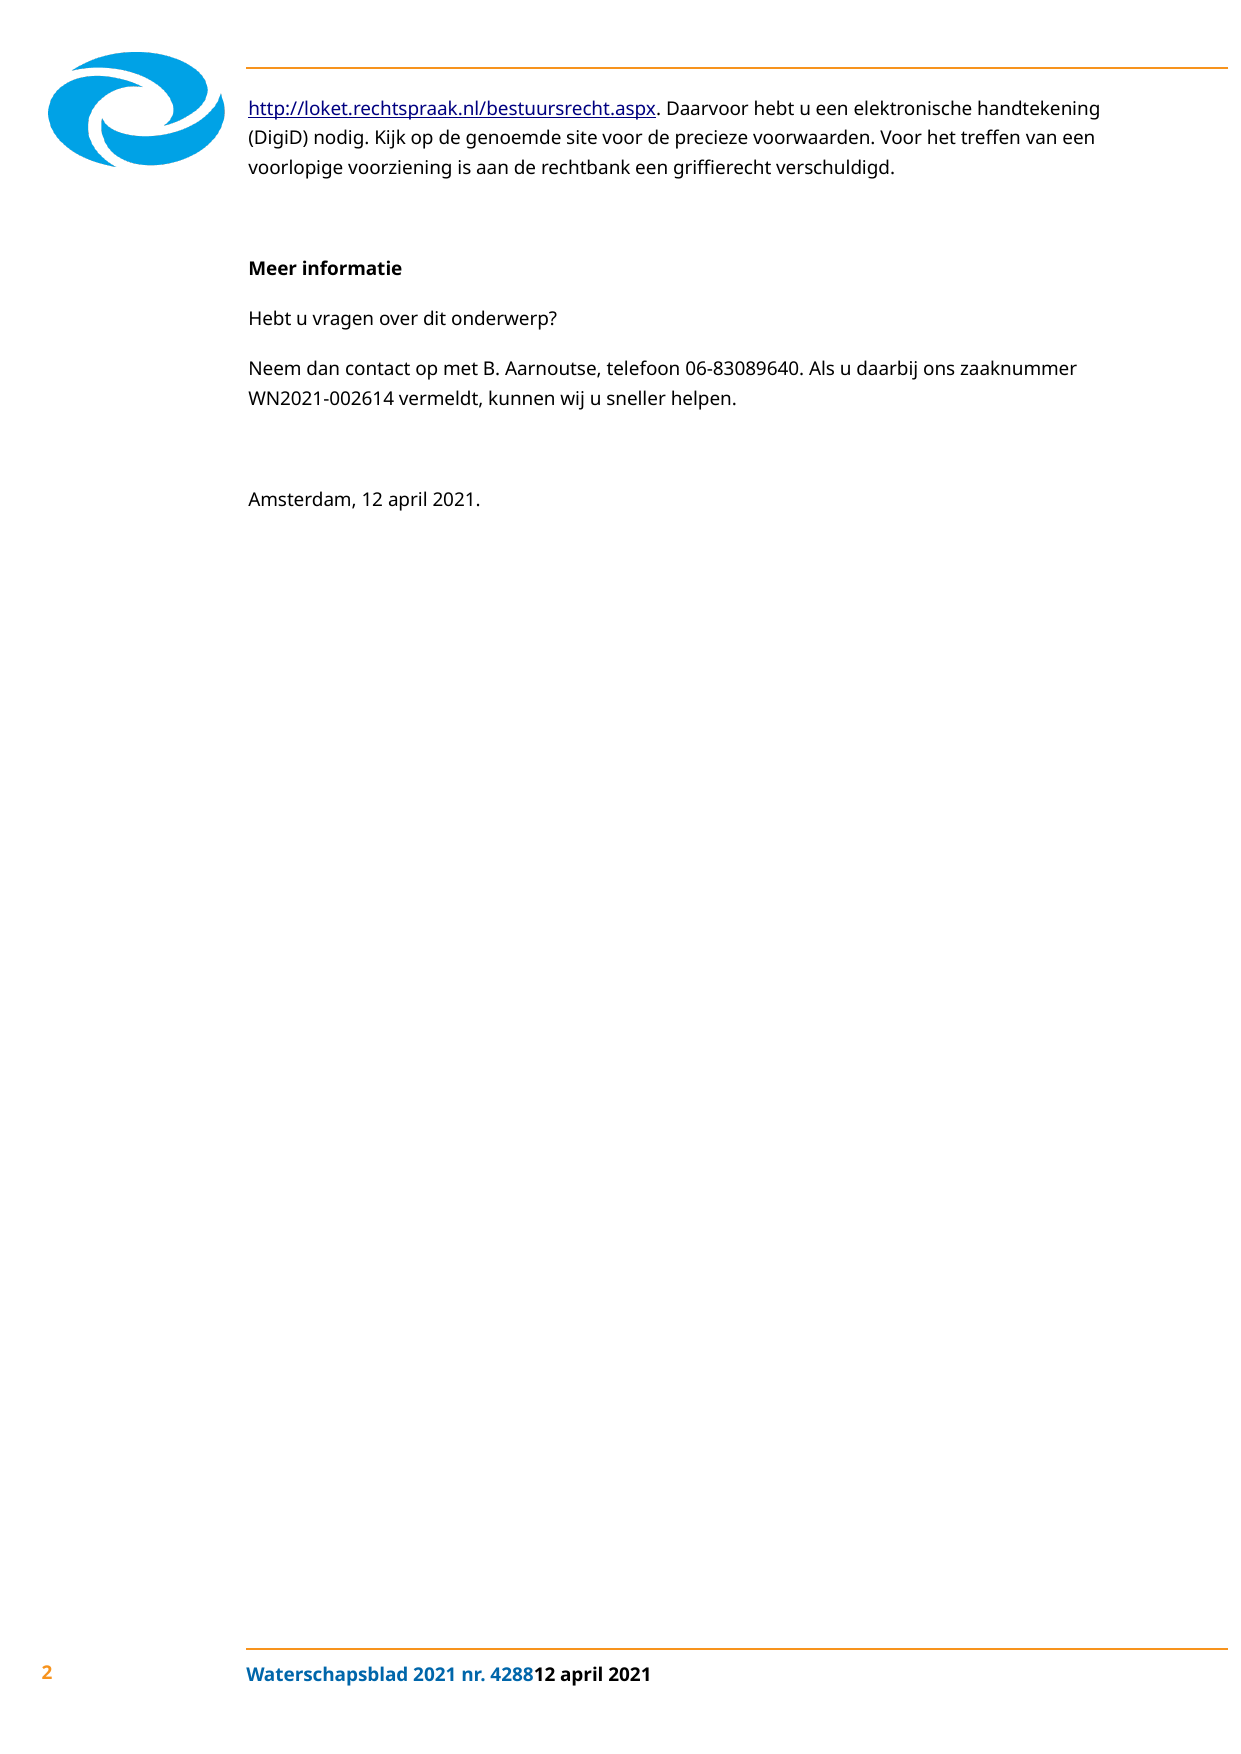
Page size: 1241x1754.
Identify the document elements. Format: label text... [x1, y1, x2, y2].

text Amsterdam, 12 april 2021. [248, 486, 1152, 512]
text Hebt u vragen over dit onderwerp? [248, 305, 1152, 331]
picture [41, 47, 231, 172]
text Meer informatie [248, 255, 1152, 281]
text Neem dan contact op met B. Aarnoutse, telefoon 06-83089640. Als u daarbij ons zaaknummer WN2021-002614 vermeldt, kunnen wij u sneller helpen. [248, 356, 1152, 411]
text http://loket.rechtspraak.nl/bestuursrecht.aspx. Daarvoor hebt u een elektronische handtekening (DigiD) nodig. Kijk op de genoemde site voor de precieze voorwaarden. Voor het treffen van een voorlopige voorziening is aan de rechtbank een griffierecht verschuldigd. [248, 95, 1152, 180]
